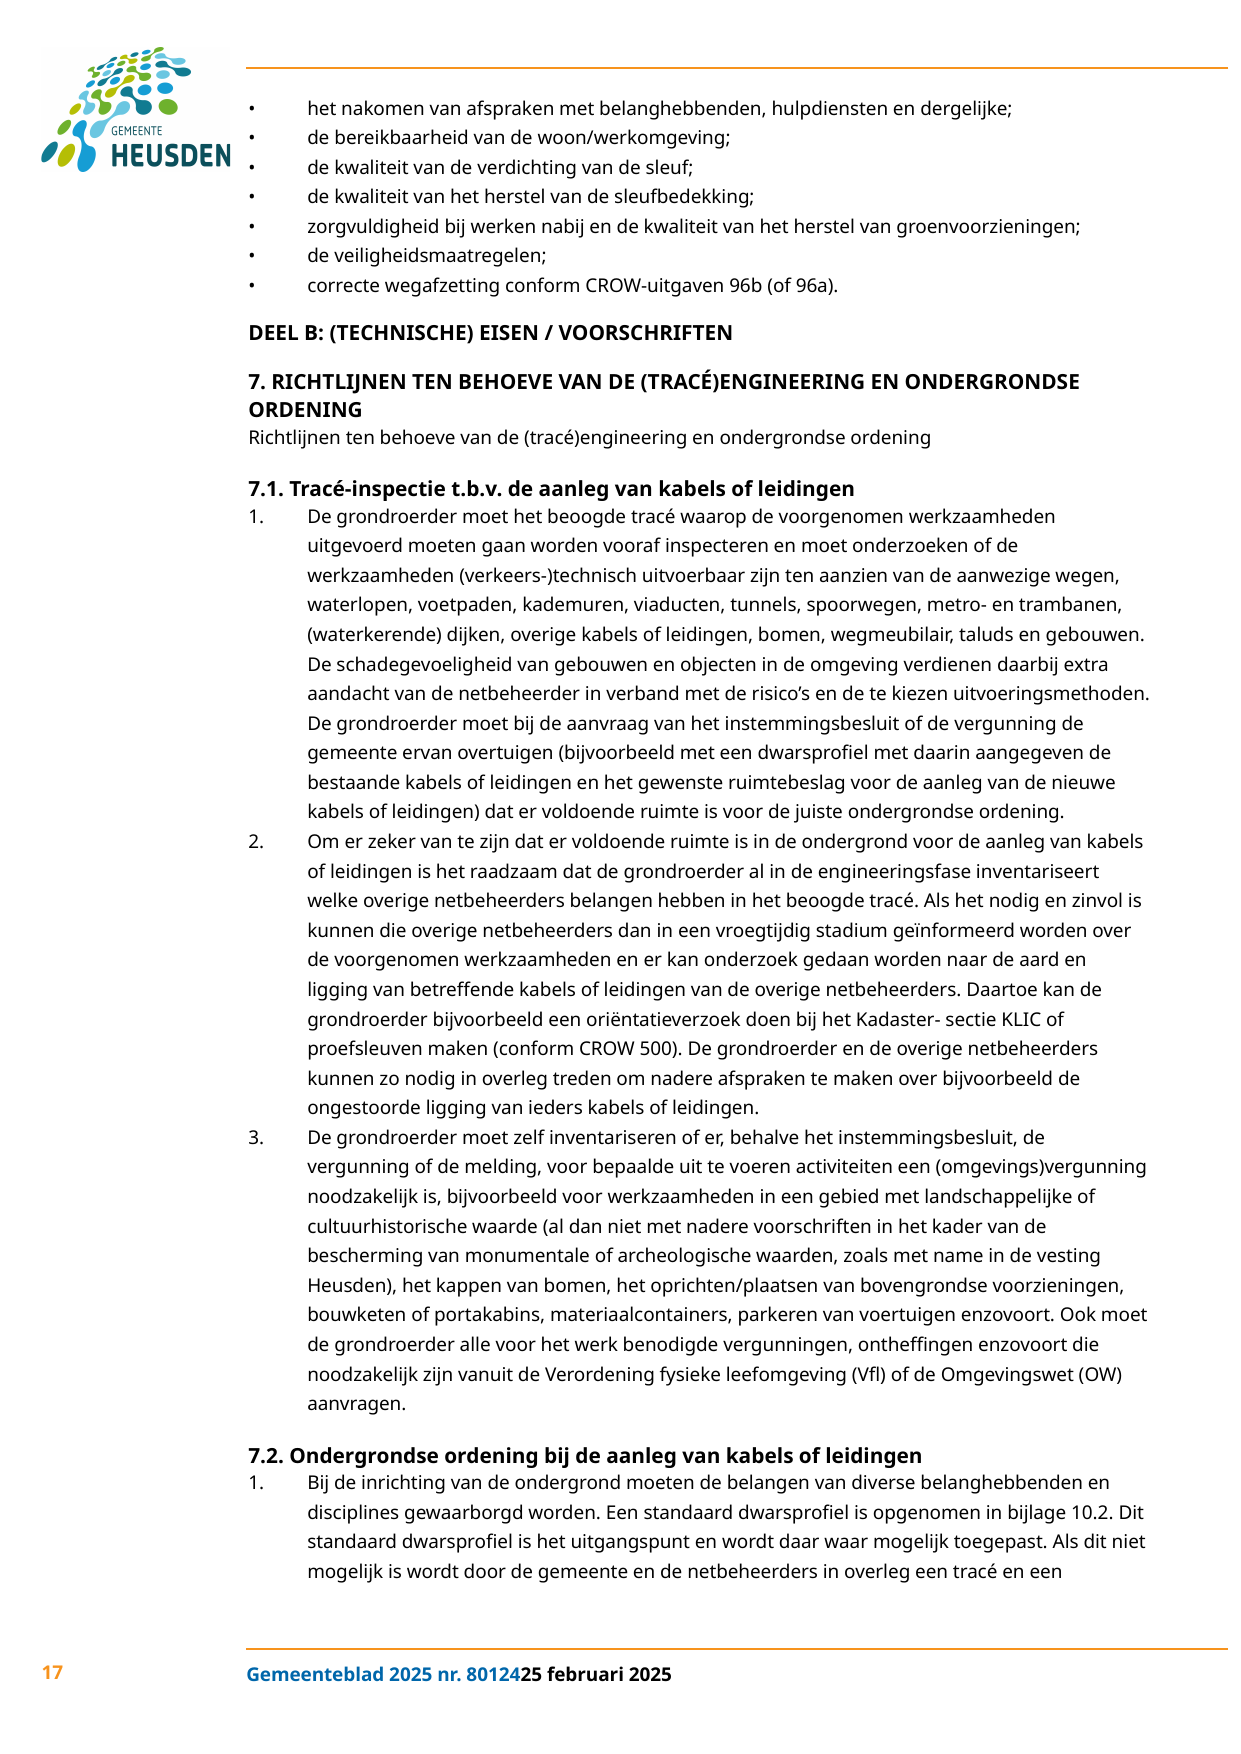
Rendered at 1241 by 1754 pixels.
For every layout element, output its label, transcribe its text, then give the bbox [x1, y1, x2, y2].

list De grondroerder moet zelf inventariseren of er, behalve het instemmingsbesluit, de vergunning of de melding, voor bepaalde uit te voeren activiteiten een (omgevings)vergunning noodzakelijk is, bijvoorbeeld voor werkzaamheden in een gebied met landschappelijke of cultuurhistorische waarde (al dan niet met nadere voorschriften in het kader van de bescherming van monumentale of archeologische waarden, zoals met name in de vesting Heusden), het kappen van bomen, het oprichten/plaatsen van bovengrondse voorzieningen, bouwketen of portakabins, materiaalcontainers, parkeren van voertuigen enzovoort. Ook moet de grondroerder alle voor het werk benodigde vergunningen, ontheffingen enzovoort die noodzakelijk zijn vanuit de Verordening fysieke leefomgeving (Vfl) of de Omgevingswet (OW) aanvragen. [248, 1124, 1152, 1416]
list correcte wegafzetting conform CROW-uitgaven 96b (of 96a). [248, 272, 1152, 298]
picture [41, 47, 231, 172]
list het nakomen van afspraken met belanghebbenden, hulpdiensten en dergelijke; [248, 95, 1152, 121]
list zorgvuldigheid bij werken nabij en de kwaliteit van het herstel van groenvoorzieningen; [248, 213, 1152, 239]
text Richtlijnen ten behoeve van de (tracé)engineering en ondergrondse ordening [248, 424, 1152, 450]
list De grondroerder moet het beoogde tracé waarop de voorgenomen werkzaamheden uitgevoerd moeten gaan worden vooraf inspecteren en moet onderzoeken of de werkzaamheden (verkeers-)technisch uitvoerbaar zijn ten aanzien van de aanwezige wegen, waterlopen, voetpaden, kademuren, viaducten, tunnels, spoorwegen, metro- en trambanen, (waterkerende) dijken, overige kabels of leidingen, bomen, wegmeubilair, taluds en gebouwen. De schadegevoeligheid van gebouwen en objecten in de omgeving verdienen daarbij extra aandacht van de netbeheerder in verband met de risico’s en de te kiezen uitvoeringsmethoden. De grondroerder moet bij de aanvraag van het instemmingsbesluit of de vergunning de gemeente ervan overtuigen (bijvoorbeeld met een dwarsprofiel met daarin aangegeven de bestaande kabels of leidingen en het gewenste ruimtebeslag voor de aanleg van de nieuwe kabels of leidingen) dat er voldoende ruimte is voor de juiste ondergrondse ordening. [248, 503, 1152, 824]
text 7.2. Ondergrondse ordening bij de aanleg van kabels of leidingen [248, 1441, 1152, 1469]
list Om er zeker van te zijn dat er voldoende ruimte is in de ondergrond voor de aanleg van kabels of leidingen is het raadzaam dat de grondroerder al in de engineeringsfase inventariseert welke overige netbeheerders belangen hebben in het beoogde tracé. Als het nodig en zinvol is kunnen die overige netbeheerders dan in een vroegtijdig stadium geïnformeerd worden over de voorgenomen werkzaamheden en er kan onderzoek gedaan worden naar de aard en ligging van betreffende kabels of leidingen van de overige netbeheerders. Daartoe kan de grondroerder bijvoorbeeld een oriëntatieverzoek doen bij het Kadaster- sectie KLIC of proefsleuven maken (conform CROW 500). De grondroerder en de overige netbeheerders kunnen zo nodig in overleg treden om nadere afspraken te maken over bijvoorbeeld de ongestoorde ligging van ieders kabels of leidingen. [248, 828, 1152, 1120]
list de kwaliteit van de verdichting van de sleuf; [248, 154, 1152, 180]
list de kwaliteit van het herstel van de sleufbedekking; [248, 183, 1152, 209]
text DEEL B: (TECHNISCHE) EISEN / VOORSCHRIFTEN [248, 318, 1152, 346]
text 7.1. Tracé-inspectie t.b.v. de aanleg van kabels of leidingen [248, 474, 1152, 503]
text 7. RICHTLIJNEN TEN BEHOEVE VAN DE (TRACÉ)ENGINEERING EN ONDERGRONDSE ORDENING [248, 367, 1152, 424]
list de veiligheidsmaatregelen; [248, 243, 1152, 268]
list de bereikbaarheid van de woon/werkomgeving; [248, 124, 1152, 150]
list Bij de inrichting van de ondergrond moeten de belangen van diverse belanghebbenden en disciplines gewaarborgd worden. Een standaard dwarsprofiel is opgenomen in bijlage 10.2. Dit standaard dwarsprofiel is het uitgangspunt en wordt daar waar mogelijk toegepast. Als dit niet mogelijk is wordt door de gemeente en de netbeheerders in overleg een tracé en een [248, 1469, 1152, 1584]
